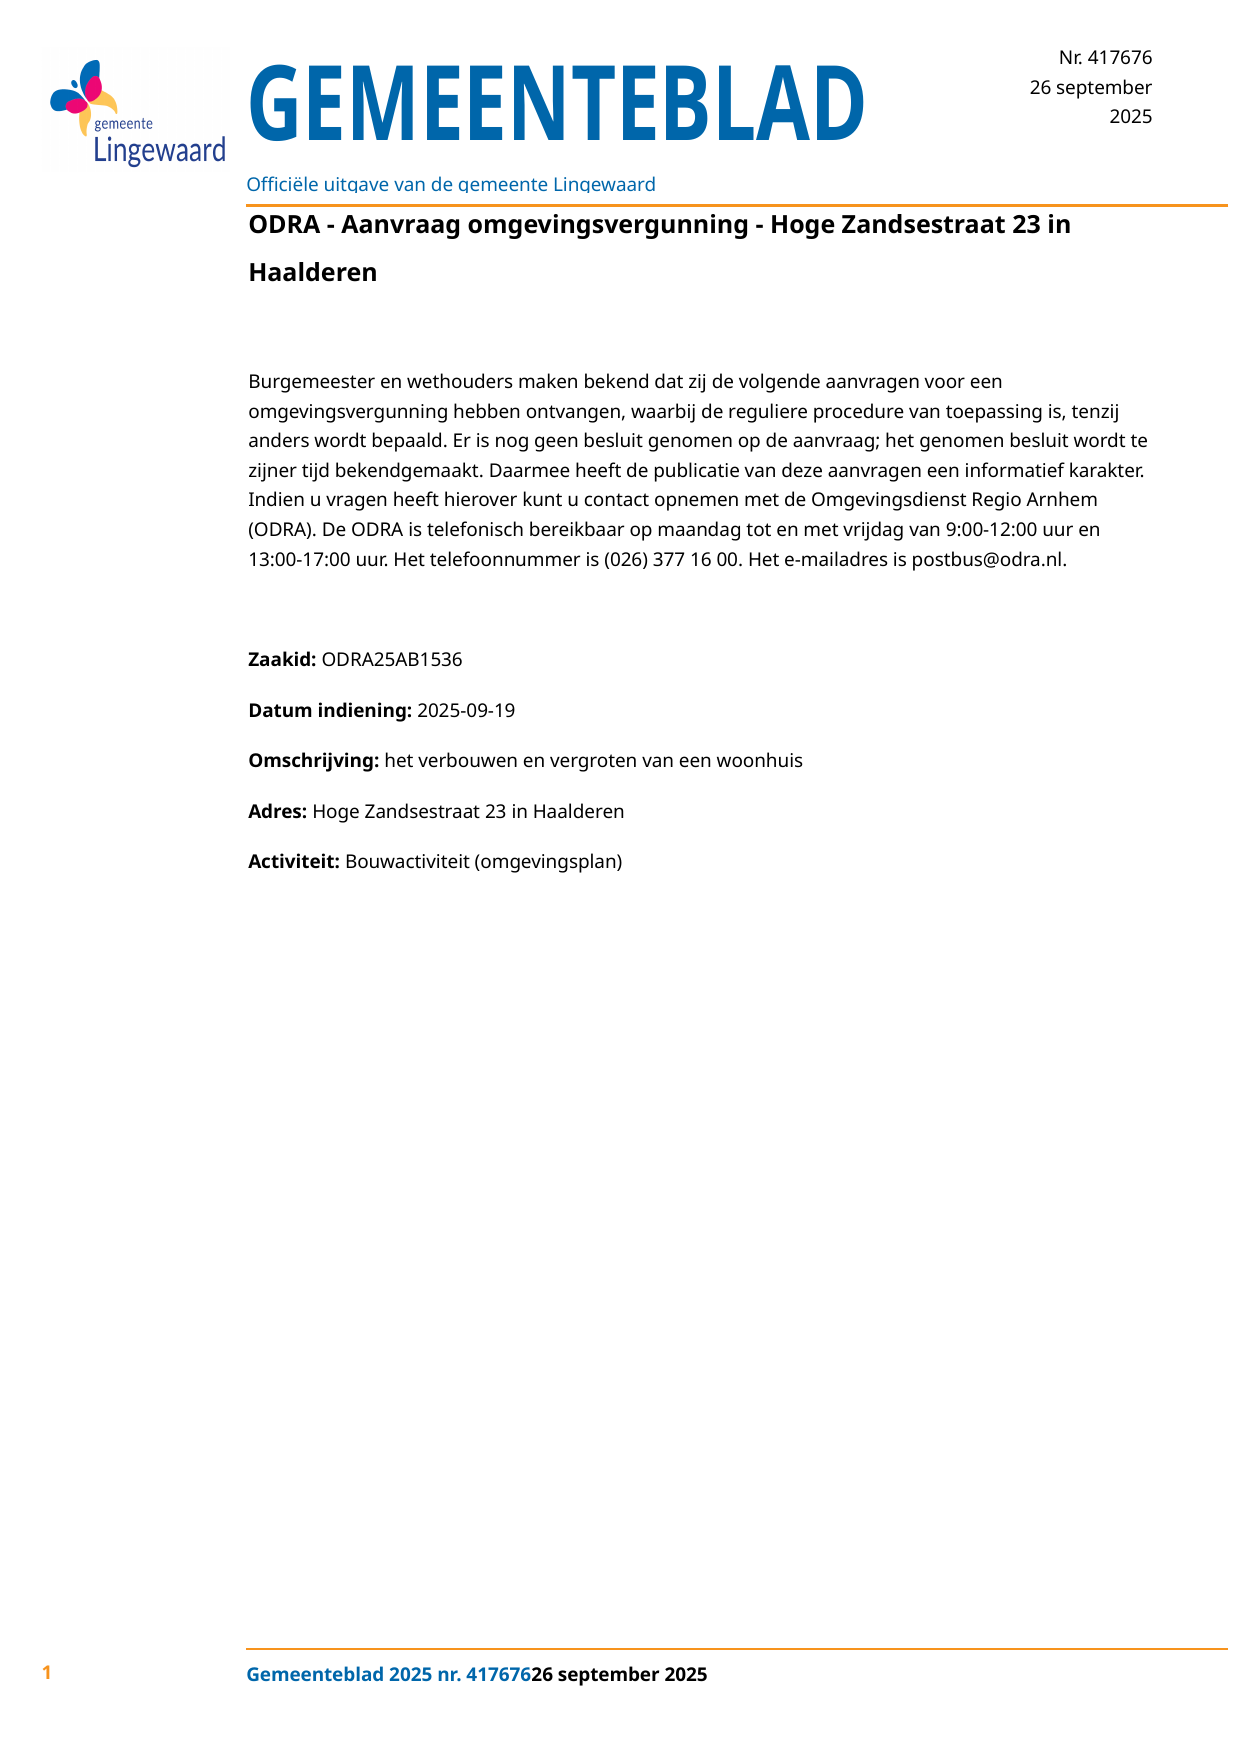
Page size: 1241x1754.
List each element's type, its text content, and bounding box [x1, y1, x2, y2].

text Activiteit: Bouwactiviteit (omgevingsplan) [248, 848, 1152, 874]
picture [41, 47, 231, 172]
text ODRA - Aanvraag omgevingsvergunning - Hoge Zandsestraat 23 in Haalderen [248, 207, 1152, 288]
text Adres: Hoge Zandsestraat 23 in Haalderen [248, 798, 1152, 824]
text Omschrijving: het verbouwen en vergroten van een woonhuis [248, 747, 1152, 773]
text Zaakid: ODRA25AB1536 [248, 647, 1152, 672]
text Burgemeester en wethouders maken bekend dat zij de volgende aanvragen voor een omgevingsvergunning hebben ontvangen, waarbij de reguliere procedure van toepassing is, tenzij anders wordt bepaald. Er is nog geen besluit genomen op de aanvraag; het genomen besluit wordt te zijner tijd bekendgemaakt. Daarmee heeft de publicatie van deze aanvragen een informatief karakter. Indien u vragen heeft hierover kunt u contact opnemen met de Omgevingsdienst Regio Arnhem (ODRA). De ODRA is telefonisch bereikbaar op maandag tot en met vrijdag van 9:00-12:00 uur en 13:00-17:00 uur. Het telefoonnummer is (026) 377 16 00. Het e-mailadres is postbus@odra.nl. [248, 368, 1152, 572]
text Datum indiening: 2025-09-19 [248, 697, 1152, 723]
